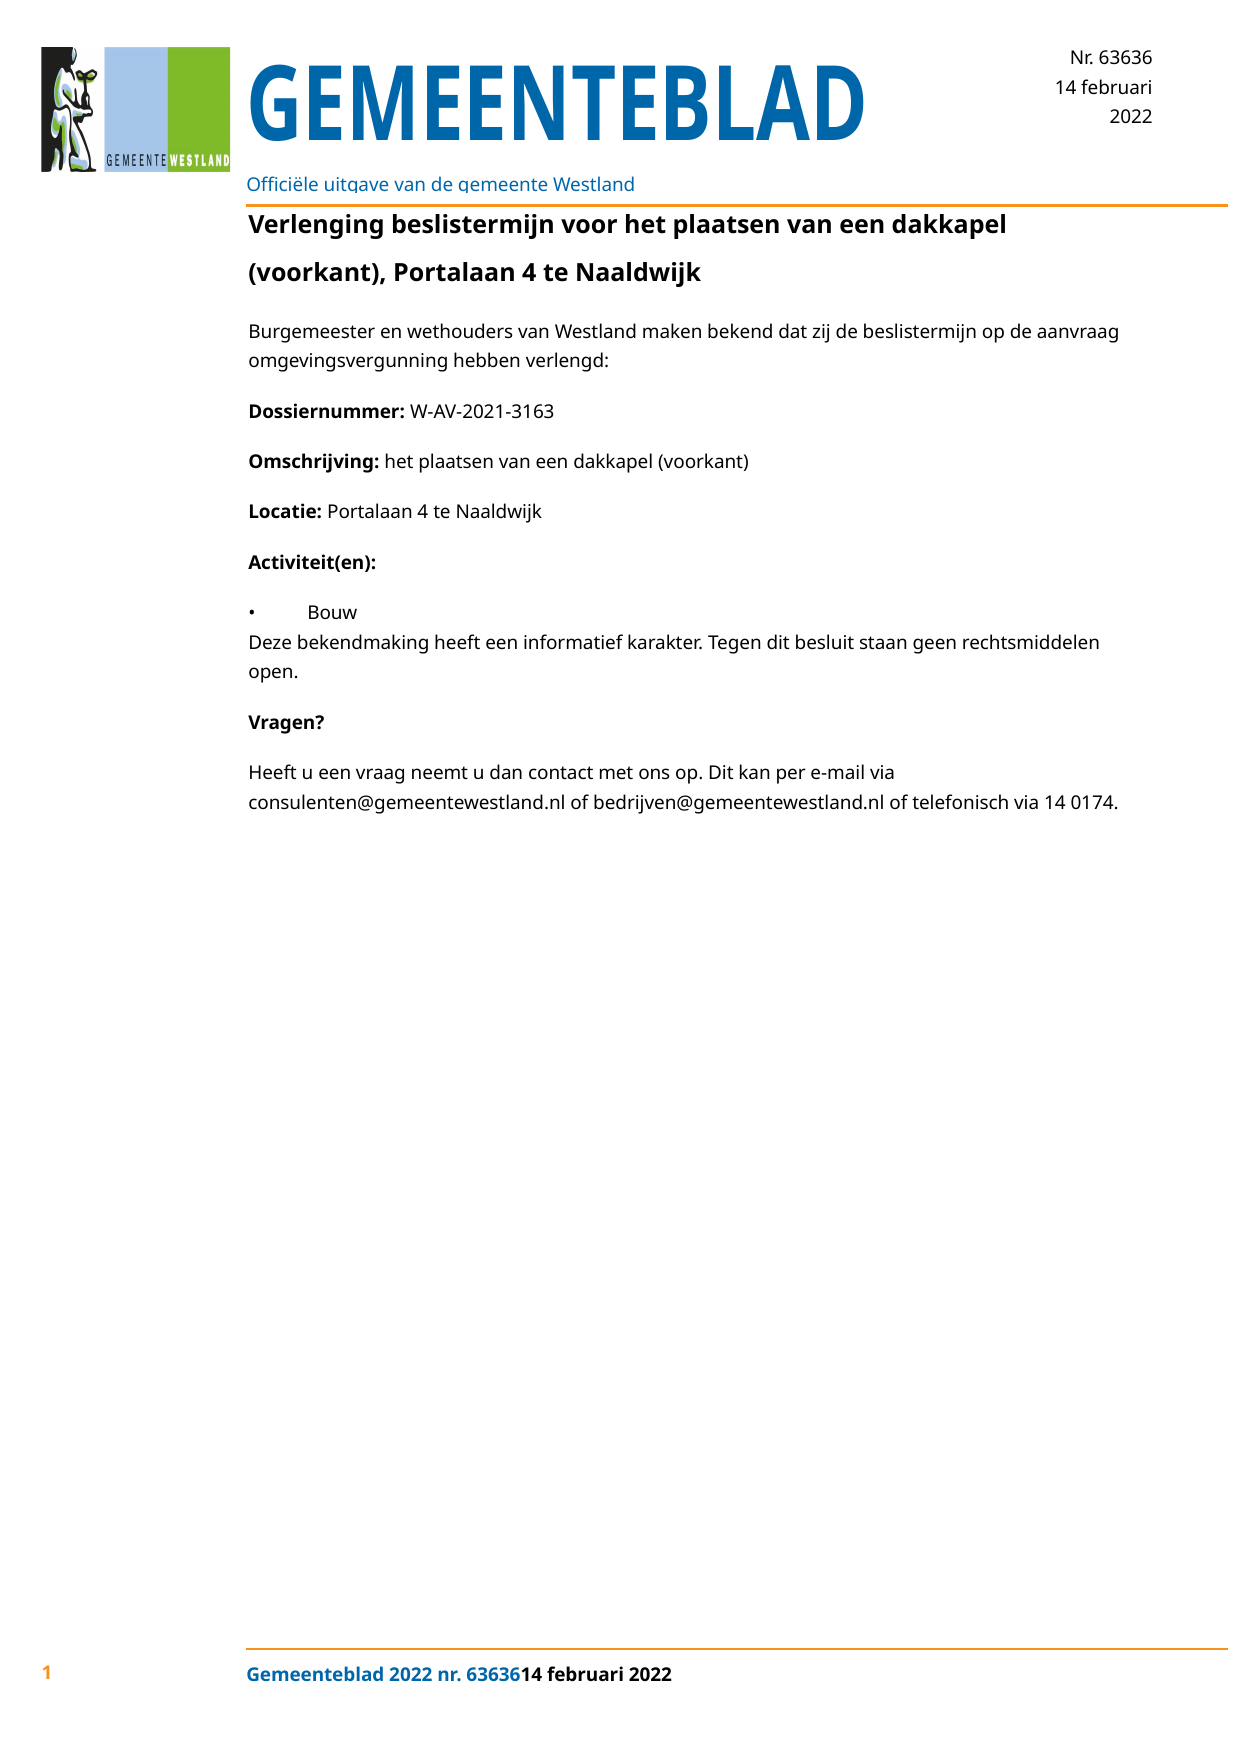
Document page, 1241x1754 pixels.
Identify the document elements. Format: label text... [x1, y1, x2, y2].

text Activiteit(en): [248, 549, 1152, 575]
text Vragen? [248, 709, 1152, 735]
list Bouw [248, 599, 1152, 625]
text Heeft u een vraag neemt u dan contact met ons op. Dit kan per e-mail via consulenten@gemeentewestland.nl of bedrijven@gemeentewestland.nl of telefonisch via 14 0174. [248, 759, 1152, 815]
text Dossiernummer: W-AV-2021-3163 [248, 398, 1152, 424]
text Burgemeester en wethouders van Westland maken bekend dat zij de beslistermijn op de aanvraag omgevingsvergunning hebben verlengd: [248, 318, 1152, 373]
text Omschrijving: het plaatsen van een dakkapel (voorkant) [248, 448, 1152, 474]
text Deze bekendmaking heeft een informatief karakter. Tegen dit besluit staan geen rechtsmiddelen open. [248, 629, 1152, 684]
text Verlenging beslistermijn voor het plaatsen van een dakkapel (voorkant), Portalaan 4 te Naaldwijk [248, 207, 1152, 288]
text Locatie: Portalaan 4 te Naaldwijk [248, 499, 1152, 524]
picture [41, 47, 231, 172]
